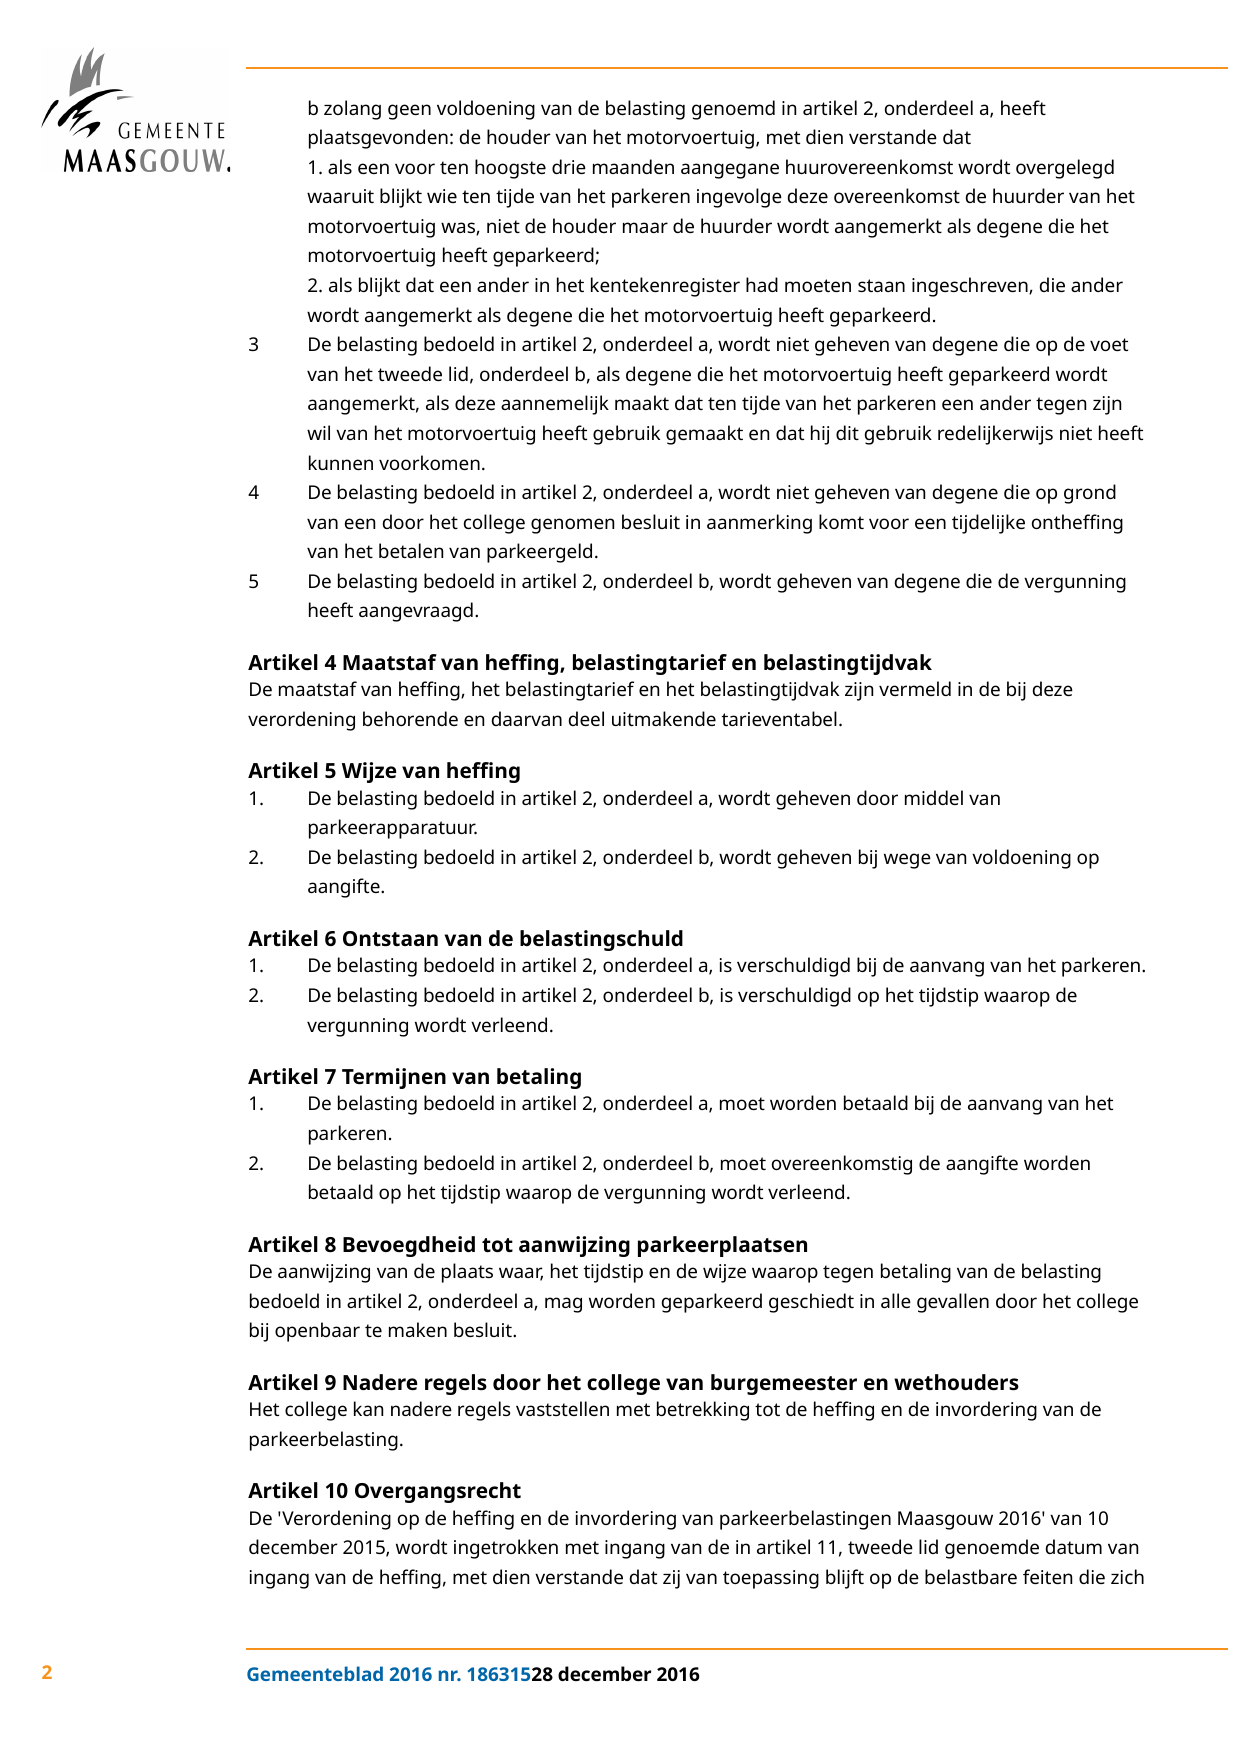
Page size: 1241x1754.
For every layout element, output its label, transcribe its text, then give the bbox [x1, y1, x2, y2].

text Artikel 7 Termijnen van betaling [248, 1062, 1152, 1091]
text Artikel 5 Wijze van heffing [248, 757, 1152, 785]
text De 'Verordening op de heffing en de invordering van parkeerbelastingen Maasgouw 2016' van 10 december 2015, wordt ingetrokken met ingang van de in artikel 11, tweede lid genoemde datum van ingang van de heffing, met dien verstande dat zij van toepassing blijft op de belastbare feiten die zich [248, 1505, 1152, 1589]
text Artikel 10 Overgangsrecht [248, 1476, 1152, 1505]
list De belasting bedoeld in artikel 2, onderdeel b, wordt geheven van degene die de vergunning heeft aangevraagd. [248, 568, 1152, 623]
list De belasting bedoeld in artikel 2, onderdeel b, wordt geheven bij wege van voldoening op aangifte. [248, 844, 1152, 899]
list 2. als blijkt dat een ander in het kentekenregister had moeten staan ingeschreven, die ander wordt aangemerkt als degene die het motorvoertuig heeft geparkeerd. [248, 272, 1152, 328]
list De belasting bedoeld in artikel 2, onderdeel a, is verschuldigd bij de aanvang van het parkeren. [248, 953, 1152, 978]
picture [41, 47, 231, 172]
list De belasting bedoeld in artikel 2, onderdeel a, wordt niet geheven van degene die op grond van een door het college genomen besluit in aanmerking komt voor een tijdelijke ontheffing van het betalen van parkeergeld. [248, 479, 1152, 564]
list De belasting bedoeld in artikel 2, onderdeel a, moet worden betaald bij de aanvang van het parkeren. [248, 1091, 1152, 1146]
text Artikel 9 Nadere regels door het college van burgemeester en wethouders [248, 1368, 1152, 1396]
text De maatstaf van heffing, het belastingtarief en het belastingtijdvak zijn vermeld in de bij deze verordening behorende en daarvan deel uitmakende tarieventabel. [248, 677, 1152, 732]
list De belasting bedoeld in artikel 2, onderdeel a, wordt geheven door middel van parkeerapparatuur. [248, 785, 1152, 840]
text De aanwijzing van de plaats waar, het tijdstip en de wijze waarop tegen betaling van de belasting bedoeld in artikel 2, onderdeel a, mag worden geparkeerd geschiedt in alle gevallen door het college bij openbaar te maken besluit. [248, 1258, 1152, 1343]
list De belasting bedoeld in artikel 2, onderdeel b, moet overeenkomstig de aangifte worden betaald op het tijdstip waarop de vergunning wordt verleend. [248, 1150, 1152, 1205]
text Artikel 8 Bevoegdheid tot aanwijzing parkeerplaatsen [248, 1230, 1152, 1258]
text Artikel 4 Maatstaf van heffing, belastingtarief en belastingtijdvak [248, 648, 1152, 677]
list De belasting bedoeld in artikel 2, onderdeel b, is verschuldigd op het tijdstip waarop de vergunning wordt verleend. [248, 982, 1152, 1037]
list b zolang geen voldoening van de belasting genoemd in artikel 2, onderdeel a, heeft plaatsgevonden: de houder van het motorvoertuig, met dien verstande dat [248, 95, 1152, 150]
text Artikel 6 Ontstaan van de belastingschuld [248, 924, 1152, 953]
text Het college kan nadere regels vaststellen met betrekking tot de heffing en de invordering van de parkeerbelasting. [248, 1396, 1152, 1452]
list De belasting bedoeld in artikel 2, onderdeel a, wordt niet geheven van degene die op de voet van het tweede lid, onderdeel b, als degene die het motorvoertuig heeft geparkeerd wordt aangemerkt, als deze aannemelijk maakt dat ten tijde van het parkeren een ander tegen zijn wil van het motorvoertuig heeft gebruik gemaakt en dat hij dit gebruik redelijkerwijs niet heeft kunnen voorkomen. [248, 331, 1152, 476]
list 1. als een voor ten hoogste drie maanden aangegane huurovereenkomst wordt overgelegd waaruit blijkt wie ten tijde van het parkeren ingevolge deze overeenkomst de huurder van het motorvoertuig was, niet de houder maar de huurder wordt aangemerkt als degene die het motorvoertuig heeft geparkeerd; [248, 154, 1152, 268]
